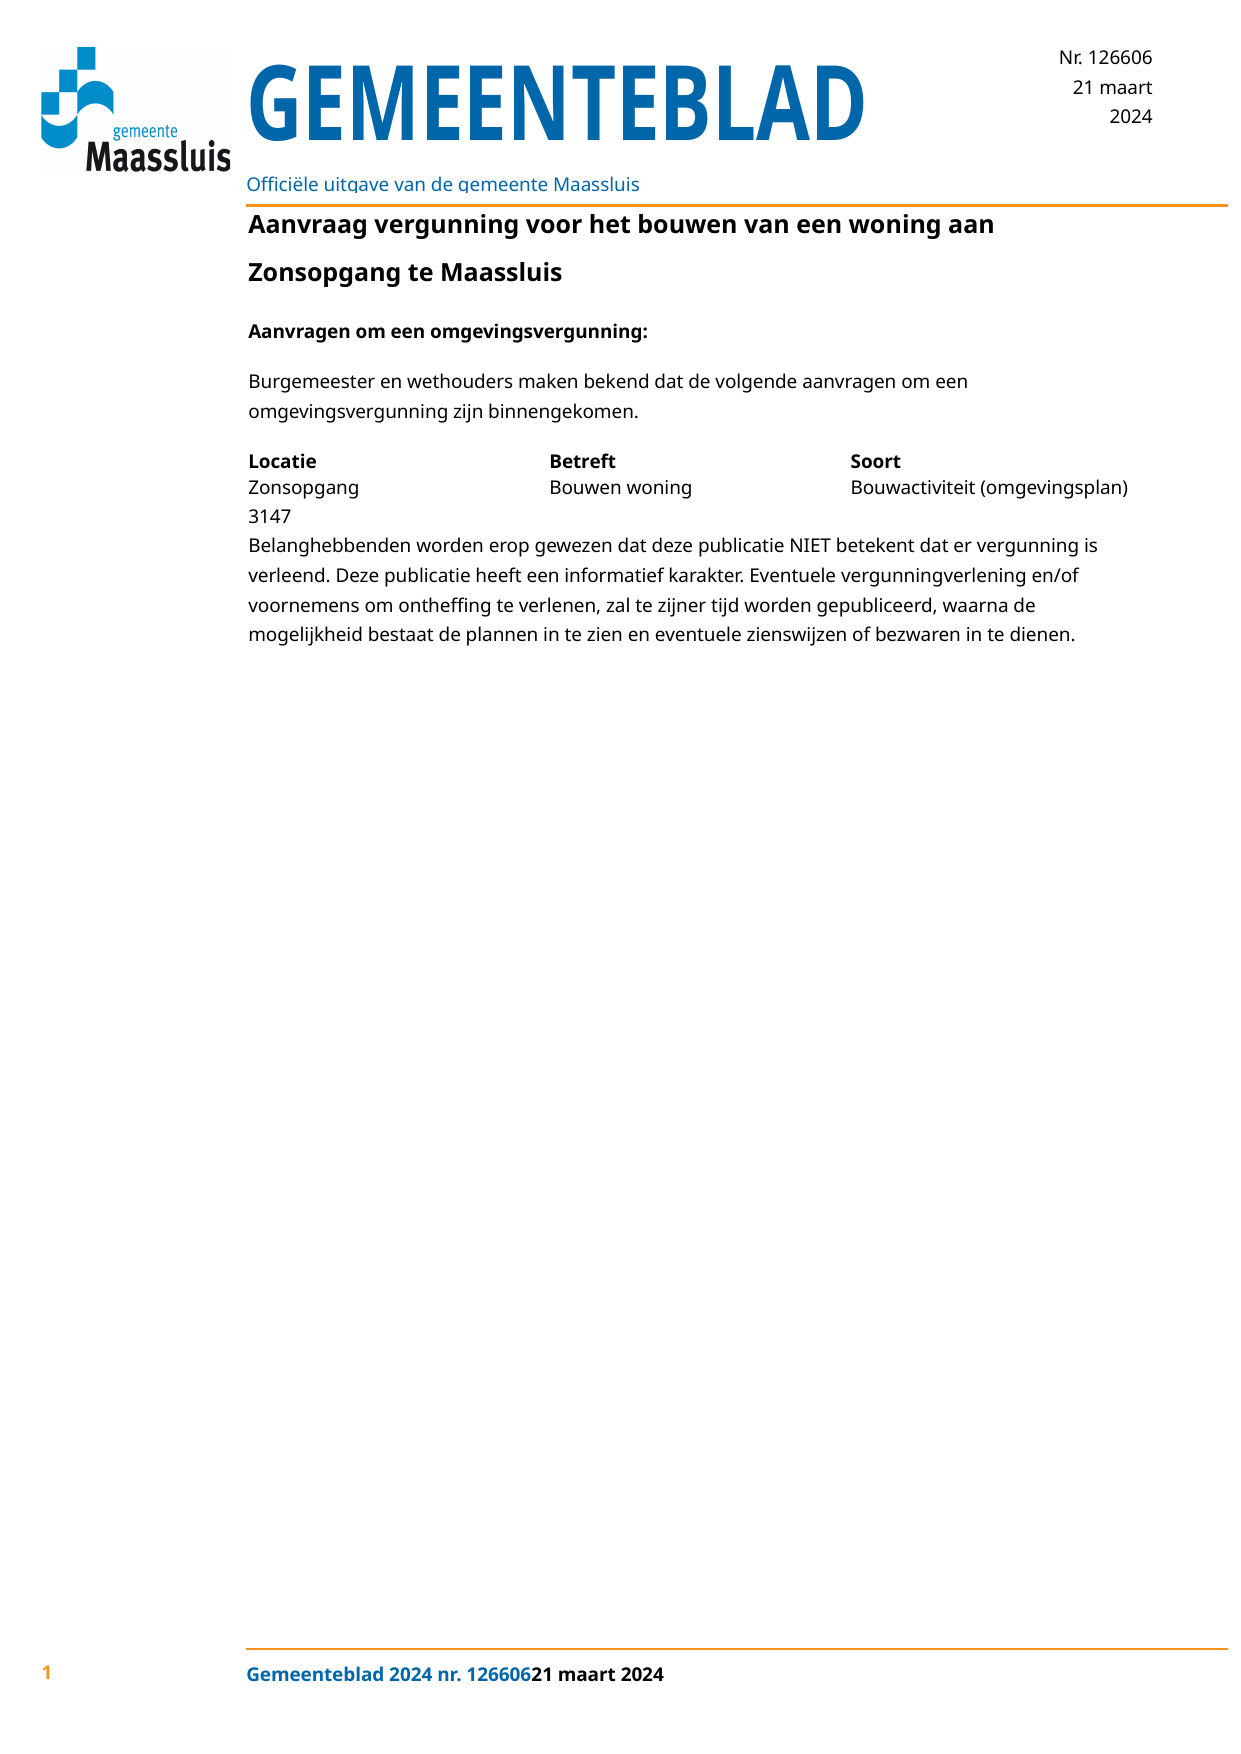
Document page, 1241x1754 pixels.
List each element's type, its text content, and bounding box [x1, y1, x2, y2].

picture [41, 47, 77, 92]
table_cell Bouwen woning [549, 474, 850, 529]
table_header Soort [850, 449, 1152, 474]
picture [41, 47, 231, 172]
table_cell Zonsopgang 3147 [248, 474, 549, 529]
table_cell Bouwactiviteit (omgevingsplan) [850, 474, 1152, 529]
text Belanghebbenden worden erop gewezen dat deze publicatie NIET betekent dat er vergunning is verleend. Deze publicatie heeft een informatief karakter. Eventuele vergunningverlening en/of voornemens om ontheffing te verlenen, zal te zijner tijd worden gepubliceerd, waarna de mogelijkheid bestaat de plannen in te zien en eventuele zienswijzen of bezwaren in te dienen. [248, 533, 1152, 647]
table_header Locatie [248, 449, 549, 474]
table_header Betreft [549, 449, 850, 474]
text Aanvraag vergunning voor het bouwen van een woning aan Zonsopgang te Maassluis [248, 207, 1152, 288]
text Aanvragen om een omgevingsvergunning: [248, 318, 1152, 344]
text Burgemeester en wethouders maken bekend dat de volgende aanvragen om een omgevingsvergunning zijn binnengekomen. [248, 368, 1152, 424]
